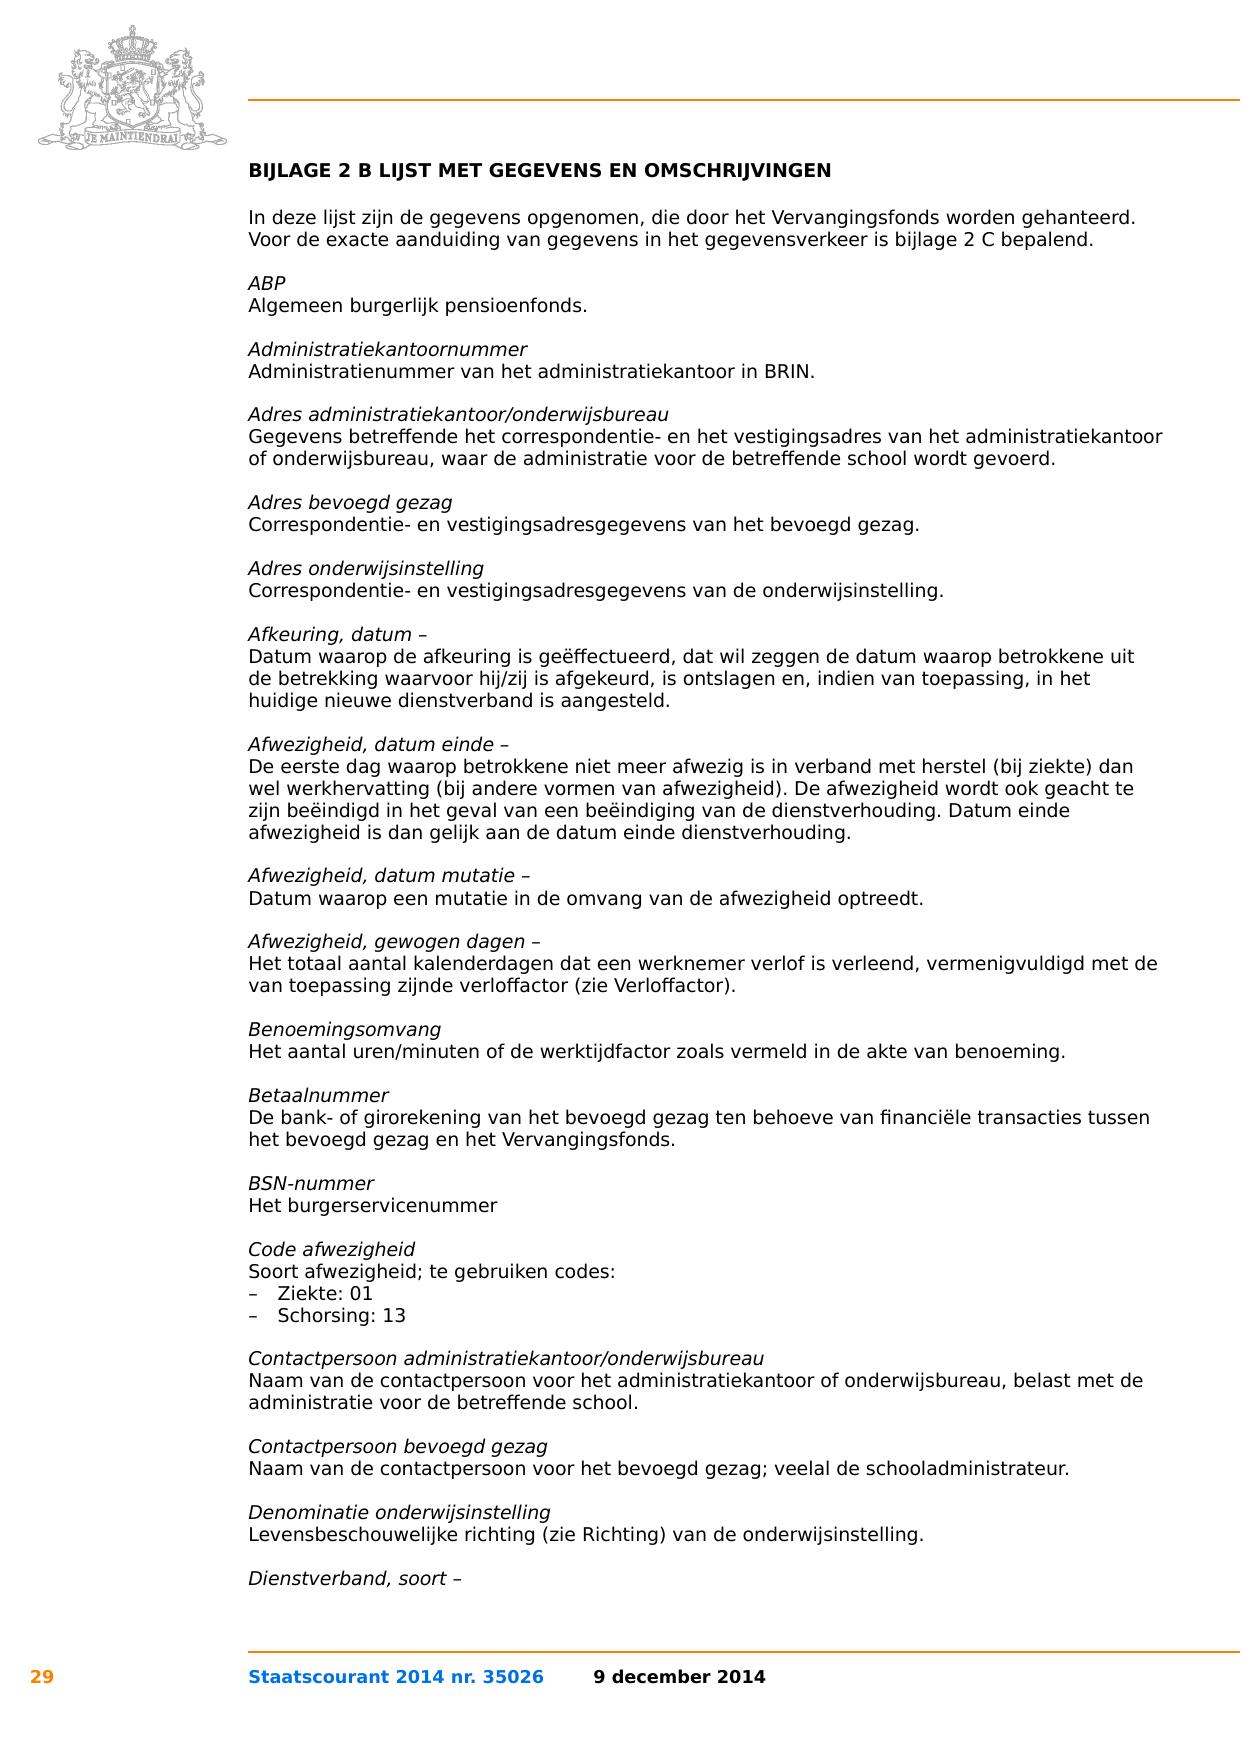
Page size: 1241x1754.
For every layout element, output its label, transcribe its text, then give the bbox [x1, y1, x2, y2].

text Levensbeschouwelijke richting (zie Richting) van de onderwijsinstelling. [248, 1524, 1163, 1546]
text De bank- of girorekening van het bevoegd gezag ten behoeve van financiële transacties tussen het bevoegd gezag en het Vervangingsfonds. [248, 1107, 1163, 1151]
text Betaalnummer [248, 1085, 1163, 1107]
text Datum waarop een mutatie in de omvang van de afwezigheid optreedt. [248, 887, 1163, 909]
picture [38, 25, 227, 150]
text Soort afwezigheid; te gebruiken codes: [248, 1261, 1163, 1282]
text ABP [248, 273, 1163, 295]
text In deze lijst zijn de gegevens opgenomen, die door het Vervangingsfonds worden gehanteerd. Voor de exacte aanduiding van gegevens in het gegevensverkeer is bijlage 2 C bepalend. [248, 207, 1163, 251]
text Datum waarop de afkeuring is geëffectueerd, dat wil zeggen de datum waarop betrokkene uit de betrekking waarvoor hij/zij is afgekeurd, is ontslagen en, indien van toepassing, in het huidige nieuwe dienstverband is aangesteld. [248, 646, 1163, 712]
text Adres administratiekantoor/onderwijsbureau [248, 404, 1163, 426]
text Administratienummer van het administratiekantoor in BRIN. [248, 361, 1163, 382]
text Het burgerservicenummer [248, 1195, 1163, 1217]
text Adres bevoegd gezag [248, 492, 1163, 514]
text De eerste dag waarop betrokkene niet meer afwezig is in verband met herstel (bij ziekte) dan wel werkhervatting (bij andere vormen van afwezigheid). De afwezigheid wordt ook geacht te zijn beëindigd in het geval van een beëindiging van de dienstverhouding. Datum einde afwezigheid is dan gelijk aan de datum einde dienstverhouding. [248, 756, 1163, 843]
text – Schorsing: 13 [248, 1304, 1163, 1326]
text Contactpersoon administratiekantoor/onderwijsbureau [248, 1348, 1163, 1370]
text BSN-nummer [248, 1173, 1163, 1195]
text Afkeuring, datum – [248, 624, 1163, 646]
subtitle BIJLAGE 2 B LIJST MET GEGEVENS EN OMSCHRIJVINGEN [248, 160, 1163, 182]
text Afwezigheid, datum einde – [248, 734, 1163, 756]
text Correspondentie- en vestigingsadresgegevens van de onderwijsinstelling. [248, 580, 1163, 602]
text Het totaal aantal kalenderdagen dat een werknemer verlof is verleend, vermenigvuldigd met de van toepassing zijnde verloffactor (zie Verloffactor). [248, 953, 1163, 997]
text Afwezigheid, datum mutatie – [248, 865, 1163, 887]
text Naam van de contactpersoon voor het bevoegd gezag; veelal de schooladministrateur. [248, 1458, 1163, 1480]
text Het aantal uren/minuten of de werktijdfactor zoals vermeld in de akte van benoeming. [248, 1041, 1163, 1063]
text Algemeen burgerlijk pensioenfonds. [248, 295, 1163, 317]
text – Ziekte: 01 [248, 1282, 1163, 1304]
text Naam van de contactpersoon voor het administratiekantoor of onderwijsbureau, belast met de administratie voor de betreffende school. [248, 1370, 1163, 1414]
text Code afwezigheid [248, 1238, 1163, 1261]
text Contactpersoon bevoegd gezag [248, 1436, 1163, 1458]
text Benoemingsomvang [248, 1019, 1163, 1041]
text Adres onderwijsinstelling [248, 558, 1163, 580]
text Correspondentie- en vestigingsadresgegevens van het bevoegd gezag. [248, 514, 1163, 536]
text Gegevens betreffende het correspondentie- en het vestigingsadres van het administratiekantoor of onderwijsbureau, waar de administratie voor de betreffende school wordt gevoerd. [248, 426, 1163, 470]
text Denominatie onderwijsinstelling [248, 1502, 1163, 1524]
text Dienstverband, soort – [248, 1568, 1163, 1590]
text Afwezigheid, gewogen dagen – [248, 931, 1163, 953]
text Administratiekantoornummer [248, 338, 1163, 361]
